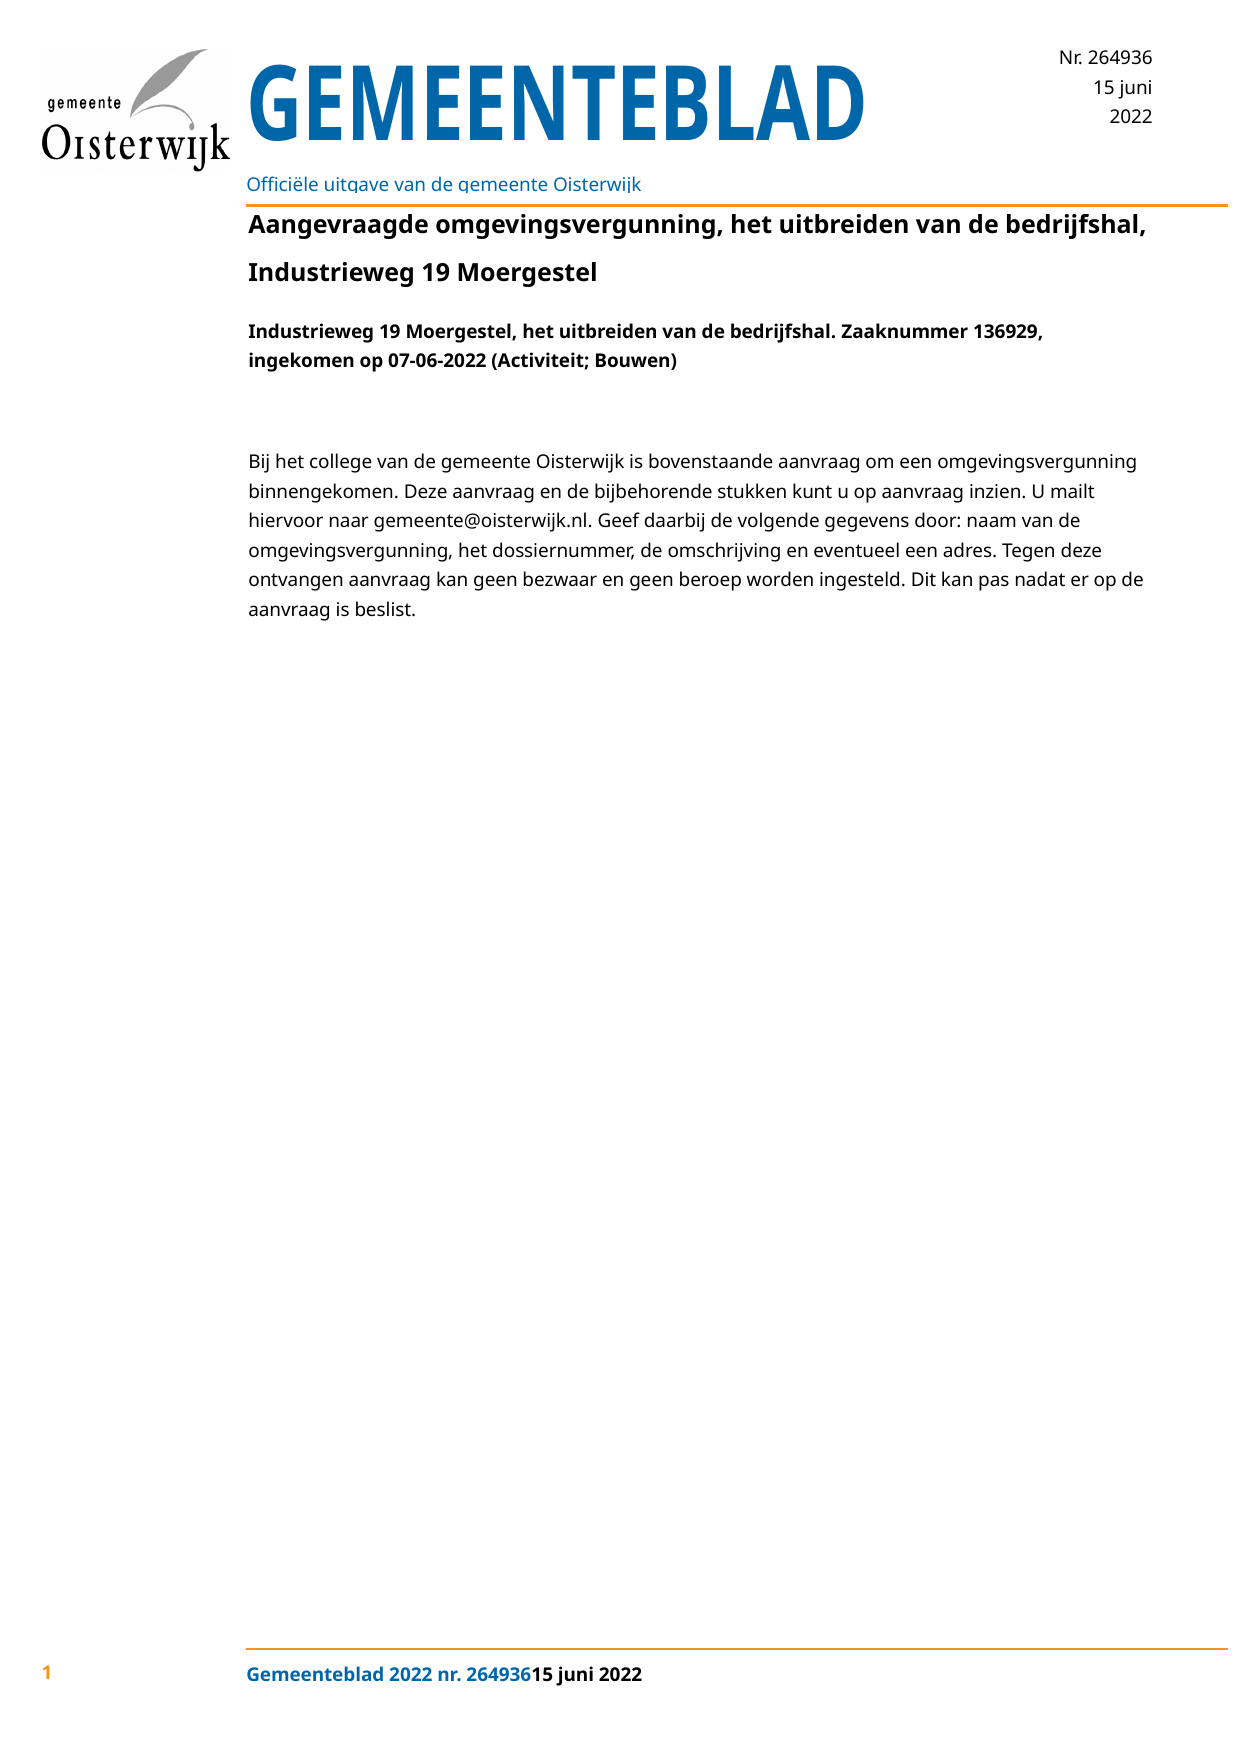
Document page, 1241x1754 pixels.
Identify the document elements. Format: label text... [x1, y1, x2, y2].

text Industrieweg 19 Moergestel, het uitbreiden van de bedrijfshal. Zaaknummer 136929, ingekomen op 07-06-2022 (Activiteit; Bouwen) [248, 318, 1152, 373]
text Aangevraagde omgevingsvergunning, het uitbreiden van de bedrijfshal, Industrieweg 19 Moergestel [248, 207, 1152, 288]
text Bij het college van de gemeente Oisterwijk is bovenstaande aanvraag om een omgevingsvergunning binnengekomen. Deze aanvraag en de bijbehorende stukken kunt u op aanvraag inzien. U mailt hiervoor naar gemeente@oisterwijk.nl. Geef daarbij de volgende gegevens door: naam van de omgevingsvergunning, het dossiernummer, de omschrijving en eventueel een adres. Tegen deze ontvangen aanvraag kan geen bezwaar en geen beroep worden ingesteld. Dit kan pas nadat er op de aanvraag is beslist. [248, 448, 1152, 622]
picture [41, 47, 231, 172]
